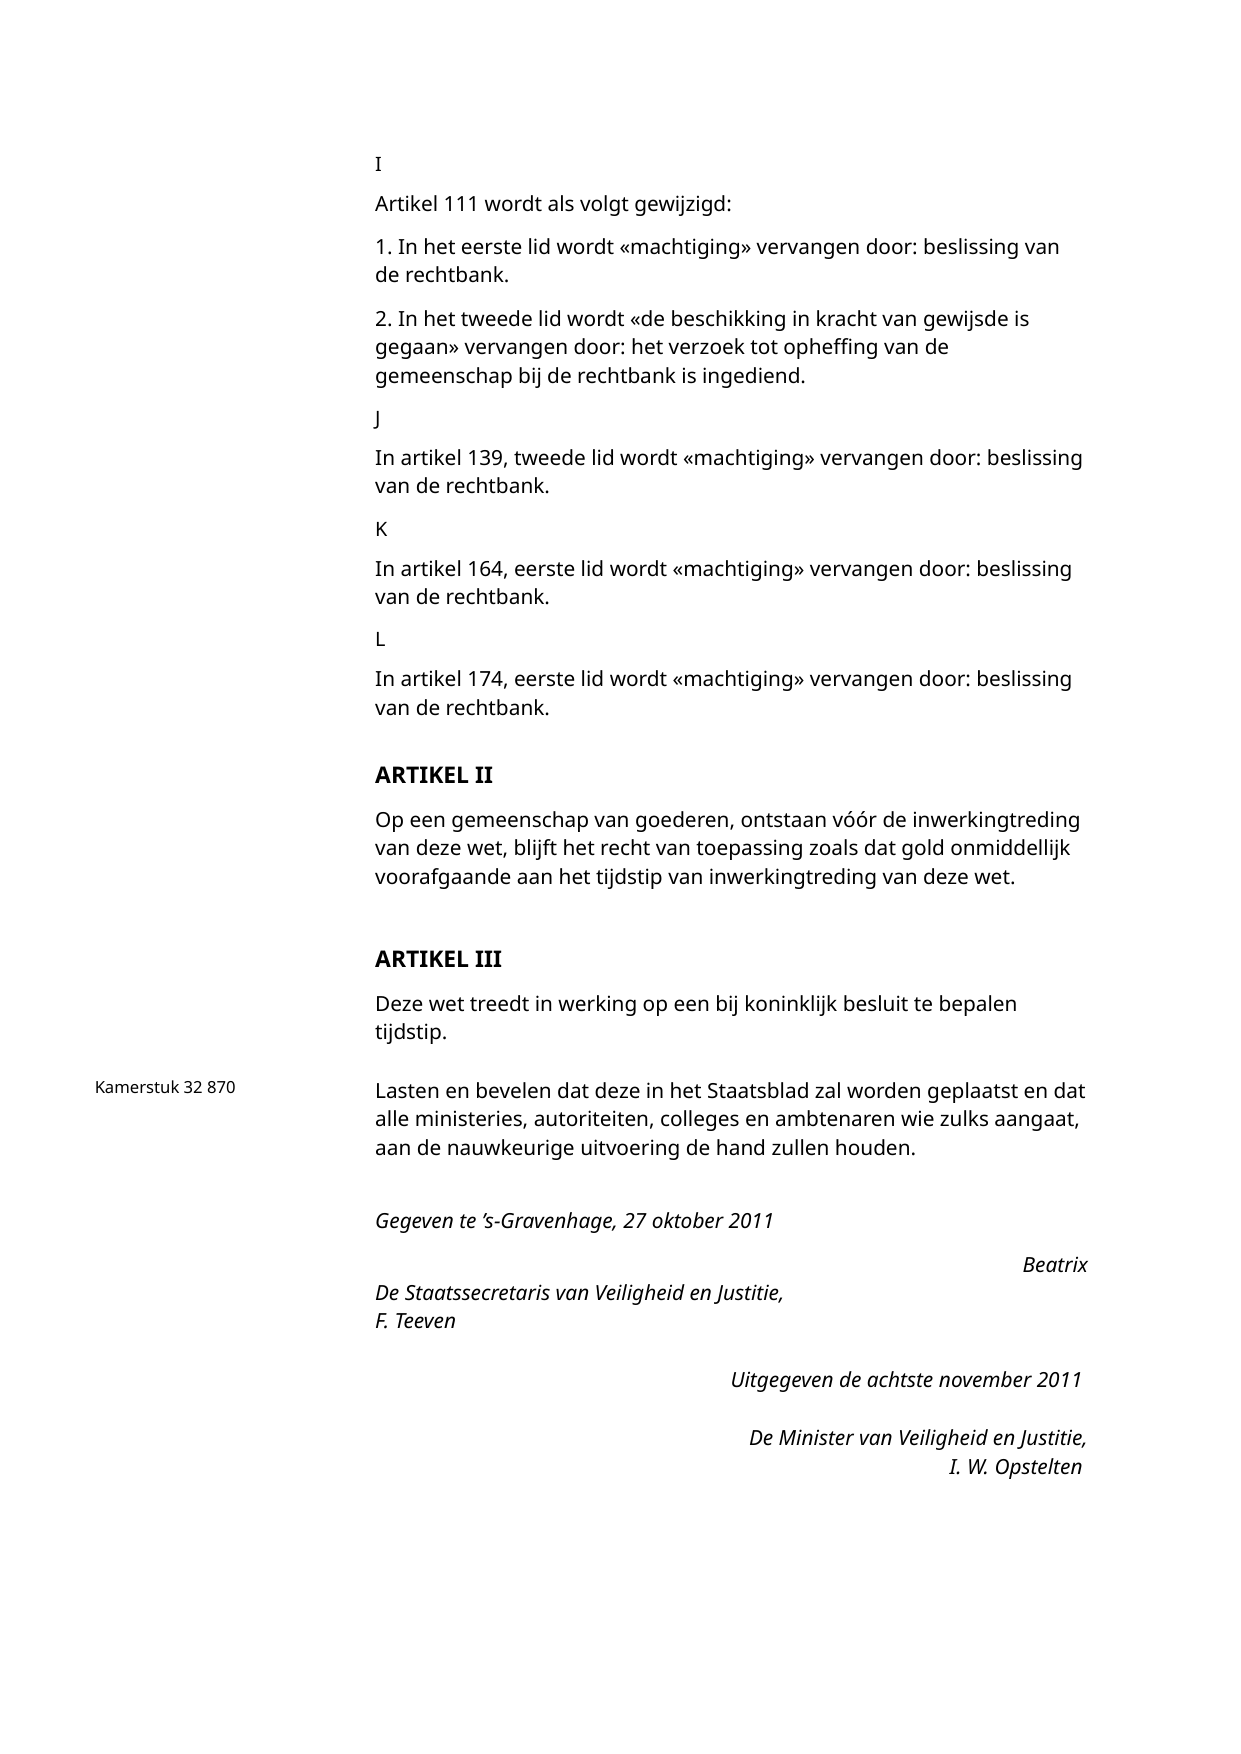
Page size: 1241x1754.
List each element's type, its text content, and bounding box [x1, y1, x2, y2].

text Kamerstuk 32 870 [94, 1076, 328, 1099]
text Op een gemeenschap van goederen, ontstaan vóór de inwerkingtreding van deze wet, blijft het recht van toepassing zoals dat gold onmiddellijk voorafgaande aan het tijdstip van inwerkingtreding van deze wet. [375, 805, 1090, 890]
text In artikel 164, eerste lid wordt «machtiging» vervangen door: beslissing van de rechtbank. [375, 554, 1090, 611]
text De Staatssecretaris van Veiligheid en Justitie, [375, 1278, 1090, 1307]
text I [375, 150, 1090, 177]
text Beatrix [375, 1250, 1090, 1278]
text In artikel 139, tweede lid wordt «machtiging» vervangen door: beslissing van de rechtbank. [375, 443, 1090, 500]
text In artikel 174, eerste lid wordt «machtiging» vervangen door: beslissing van de rechtbank. [375, 664, 1090, 721]
text I. W. Opstelten [375, 1452, 1090, 1480]
subtitle ARTIKEL III [375, 943, 1090, 974]
text Uitgegeven de achtste november 2011 [375, 1365, 1090, 1393]
text Deze wet treedt in werking op een bij koninklijk besluit te bepalen tijdstip. [375, 989, 1090, 1046]
text De Minister van Veiligheid en Justitie, [375, 1423, 1090, 1452]
text Lasten en bevelen dat deze in het Staatsblad zal worden geplaatst en dat alle ministeries, autoriteiten, colleges en ambtenaren wie zulks aangaat, aan de nauwkeurige uitvoering de hand zullen houden. [375, 1076, 1090, 1161]
text Artikel 111 wordt als volgt gewijzigd: [375, 189, 1090, 217]
text K [375, 515, 1090, 542]
text Gegeven te ’s-Gravenhage, 27 oktober 2011 [375, 1206, 1090, 1235]
subtitle ARTIKEL II [375, 759, 1090, 790]
text F. Teeven [375, 1307, 1090, 1335]
text L [375, 626, 1090, 653]
text 1. In het eerste lid wordt «machtiging» vervangen door: beslissing van de rechtbank. [375, 232, 1090, 289]
text J [375, 404, 1090, 431]
text 2. In het tweede lid wordt «de beschikking in kracht van gewijsde is gegaan» vervangen door: het verzoek tot opheffing van de gemeenschap bij de rechtbank is ingediend. [375, 304, 1090, 389]
